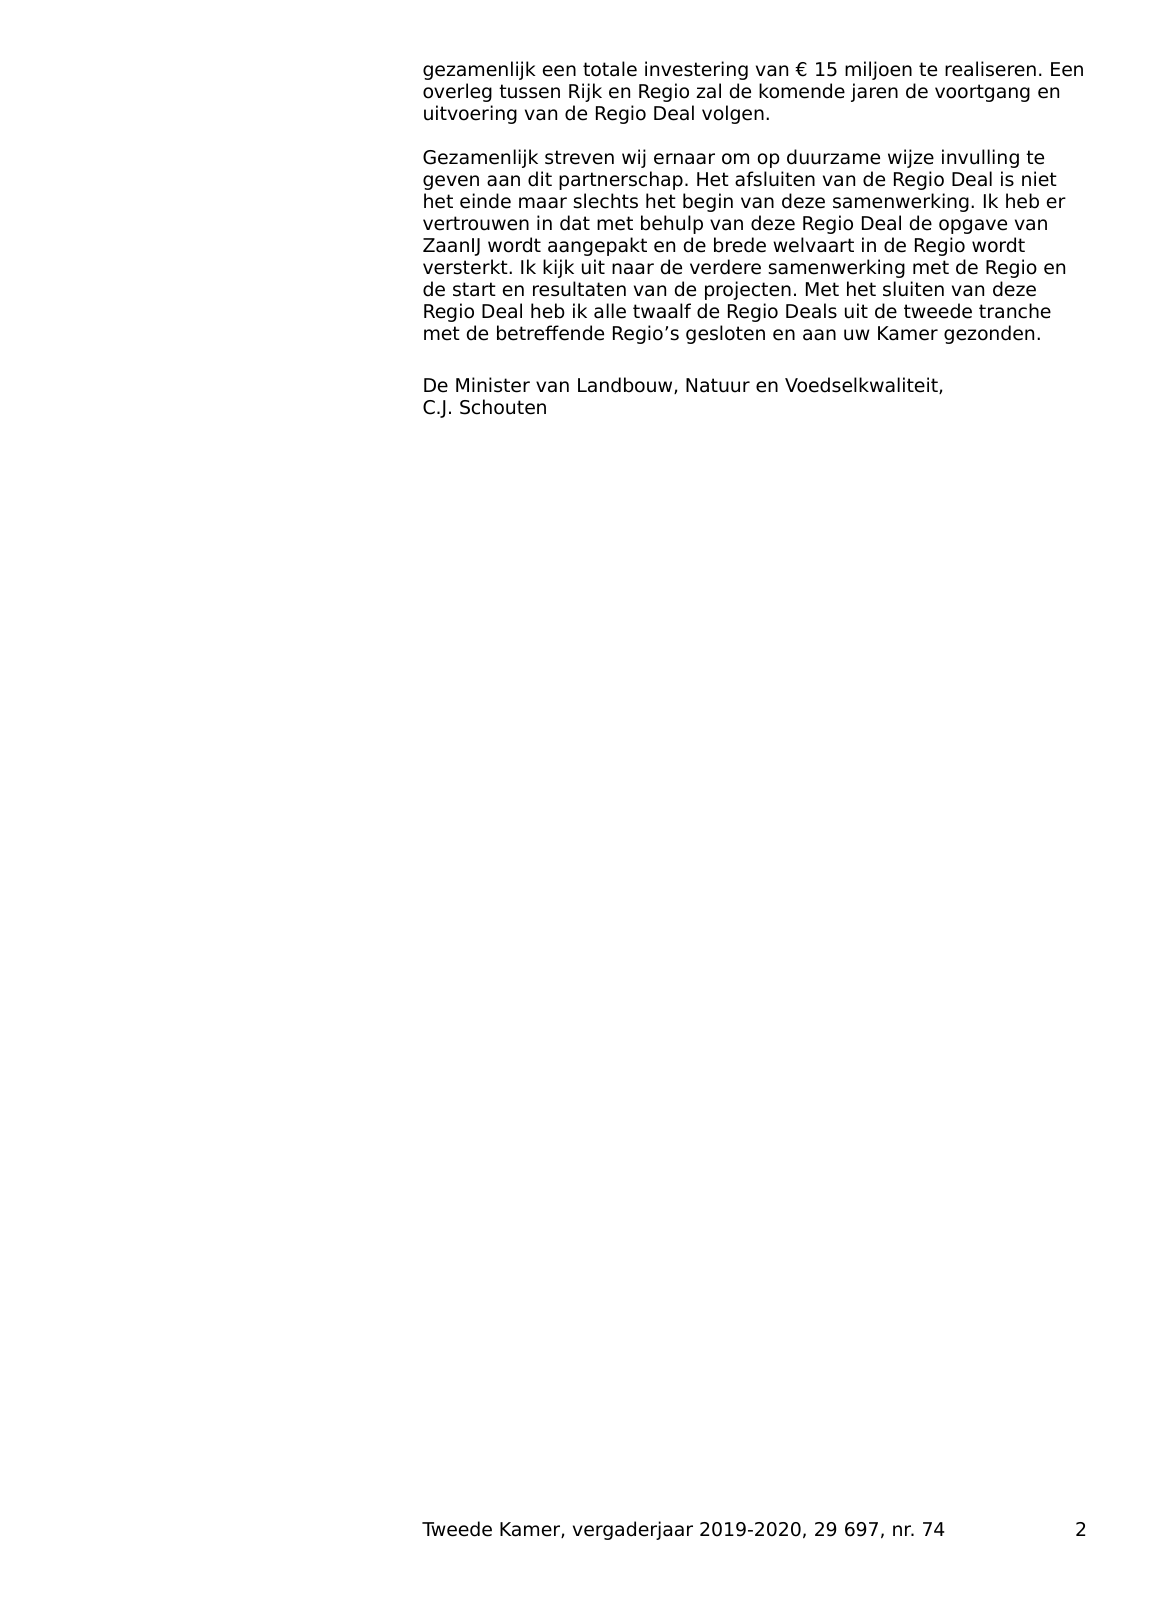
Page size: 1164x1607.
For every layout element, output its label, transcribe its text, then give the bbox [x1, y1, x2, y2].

text Gezamenlijk streven wij ernaar om op duurzame wijze invulling te geven aan dit partnerschap. Het afsluiten van de Regio Deal is niet het einde maar slechts het begin van deze samenwerking. Ik heb er vertrouwen in dat met behulp van deze Regio Deal de opgave van ZaanIJ wordt aangepakt en de brede welvaart in de Regio wordt versterkt. Ik kijk uit naar de verdere samenwerking met de Regio en de start en resultaten van de projecten. Met het sluiten van deze Regio Deal heb ik alle twaalf de Regio Deals uit de tweede tranche met de betreffende Regio’s gesloten en aan uw Kamer gezonden. [422, 147, 1087, 345]
text gezamenlijk een totale investering van € 15 miljoen te realiseren. Een overleg tussen Rijk en Regio zal de komende jaren de voortgang en uitvoering van de Regio Deal volgen. [422, 59, 1087, 125]
text De Minister van Landbouw, Natuur en Voedselkwaliteit, C.J. Schouten [422, 375, 1087, 419]
